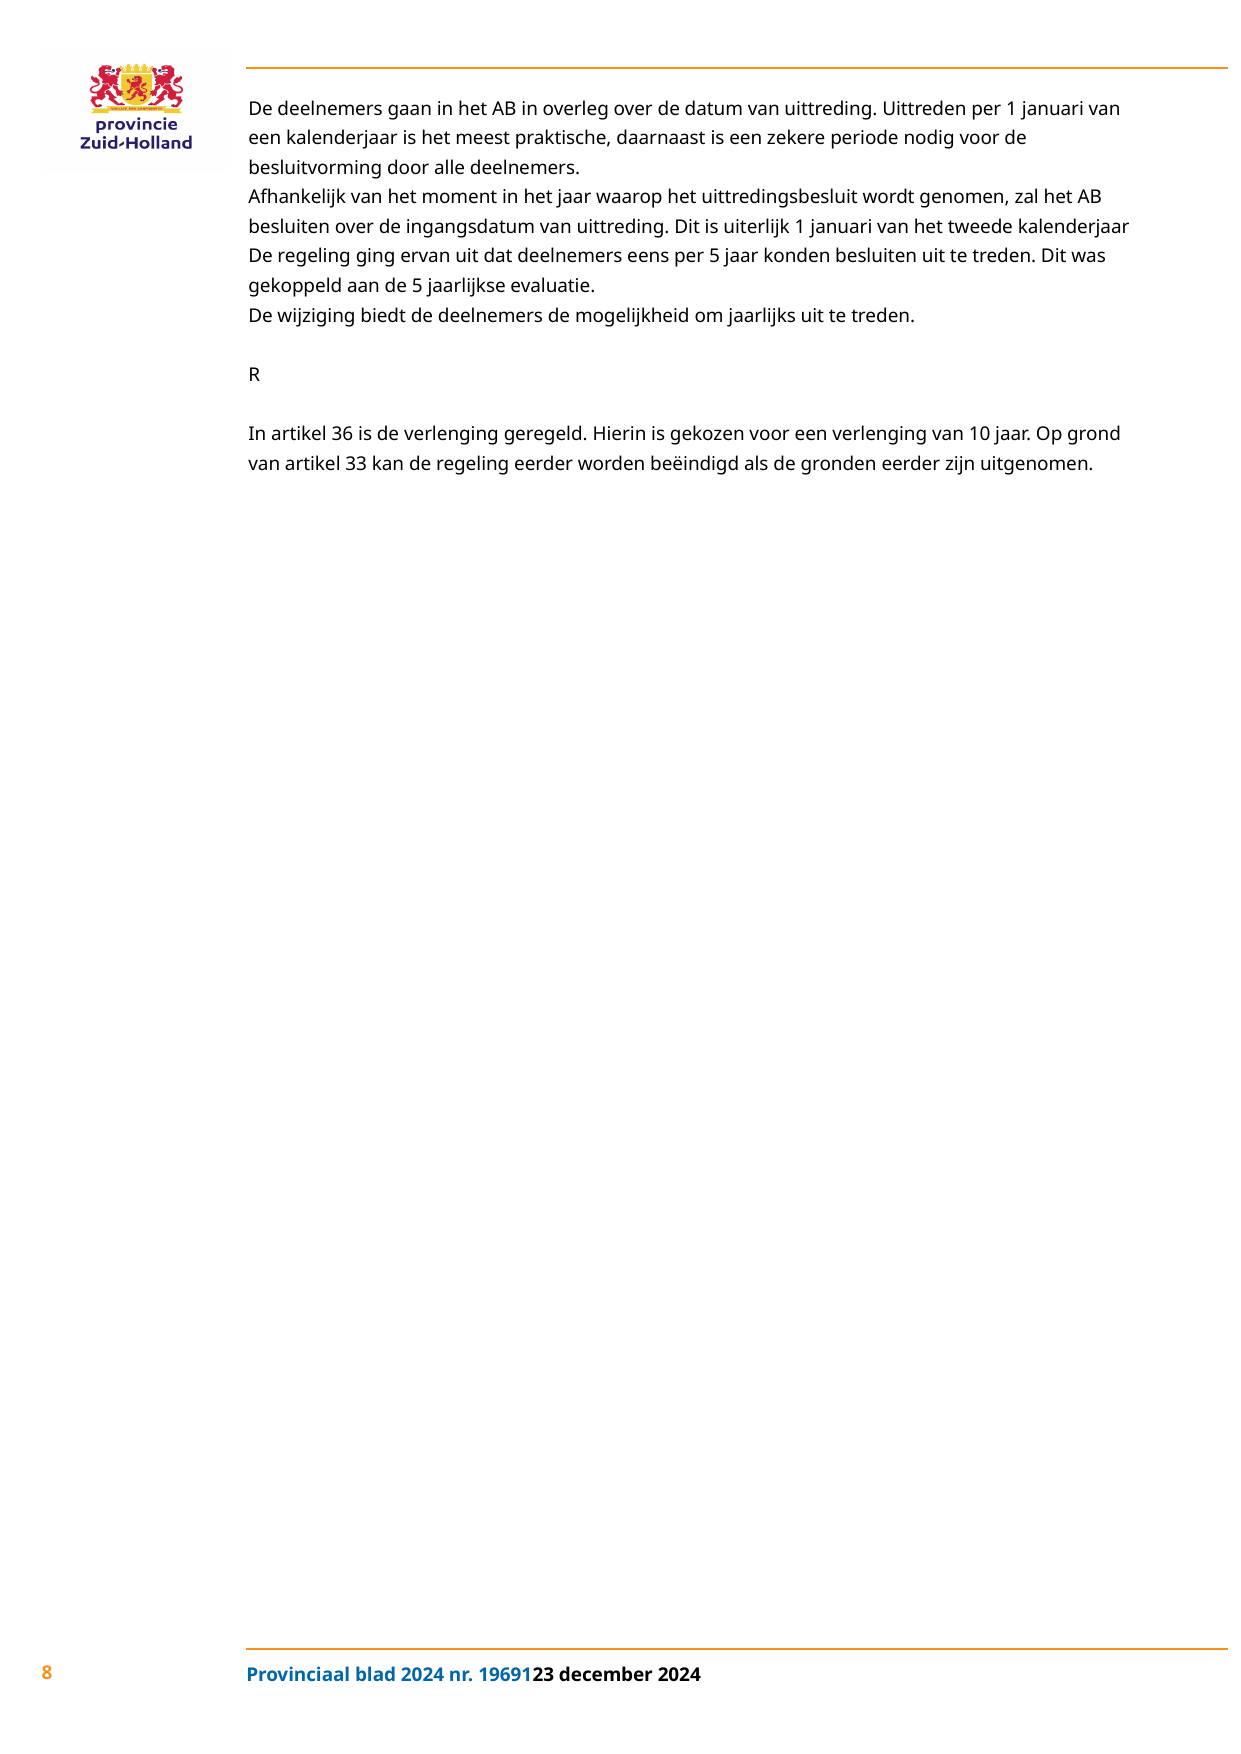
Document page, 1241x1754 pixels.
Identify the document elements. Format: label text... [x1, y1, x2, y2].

text De wijziging biedt de deelnemers de mogelijkheid om jaarlijks uit te treden. [248, 302, 1152, 328]
text Afhankelijk van het moment in het jaar waarop het uittredingsbesluit wordt genomen, zal het AB besluiten over de ingangsdatum van uittreding. Dit is uiterlijk 1 januari van het tweede kalenderjaar [248, 183, 1152, 239]
text De regeling ging ervan uit dat deelnemers eens per 5 jaar konden besluiten uit te treden. Dit was gekoppeld aan de 5 jaarlijkse evaluatie. [248, 243, 1152, 298]
text R [248, 361, 1152, 387]
text In artikel 36 is de verlenging geregeld. Hierin is gekozen voor een verlenging van 10 jaar. Op grond van artikel 33 kan de regeling eerder worden beëindigd als de gronden eerder zijn uitgenomen. [248, 420, 1152, 476]
picture [41, 47, 231, 172]
text De deelnemers gaan in het AB in overleg over de datum van uittreding. Uittreden per 1 januari van een kalenderjaar is het meest praktische, daarnaast is een zekere periode nodig voor de besluitvorming door alle deelnemers. [248, 95, 1152, 180]
